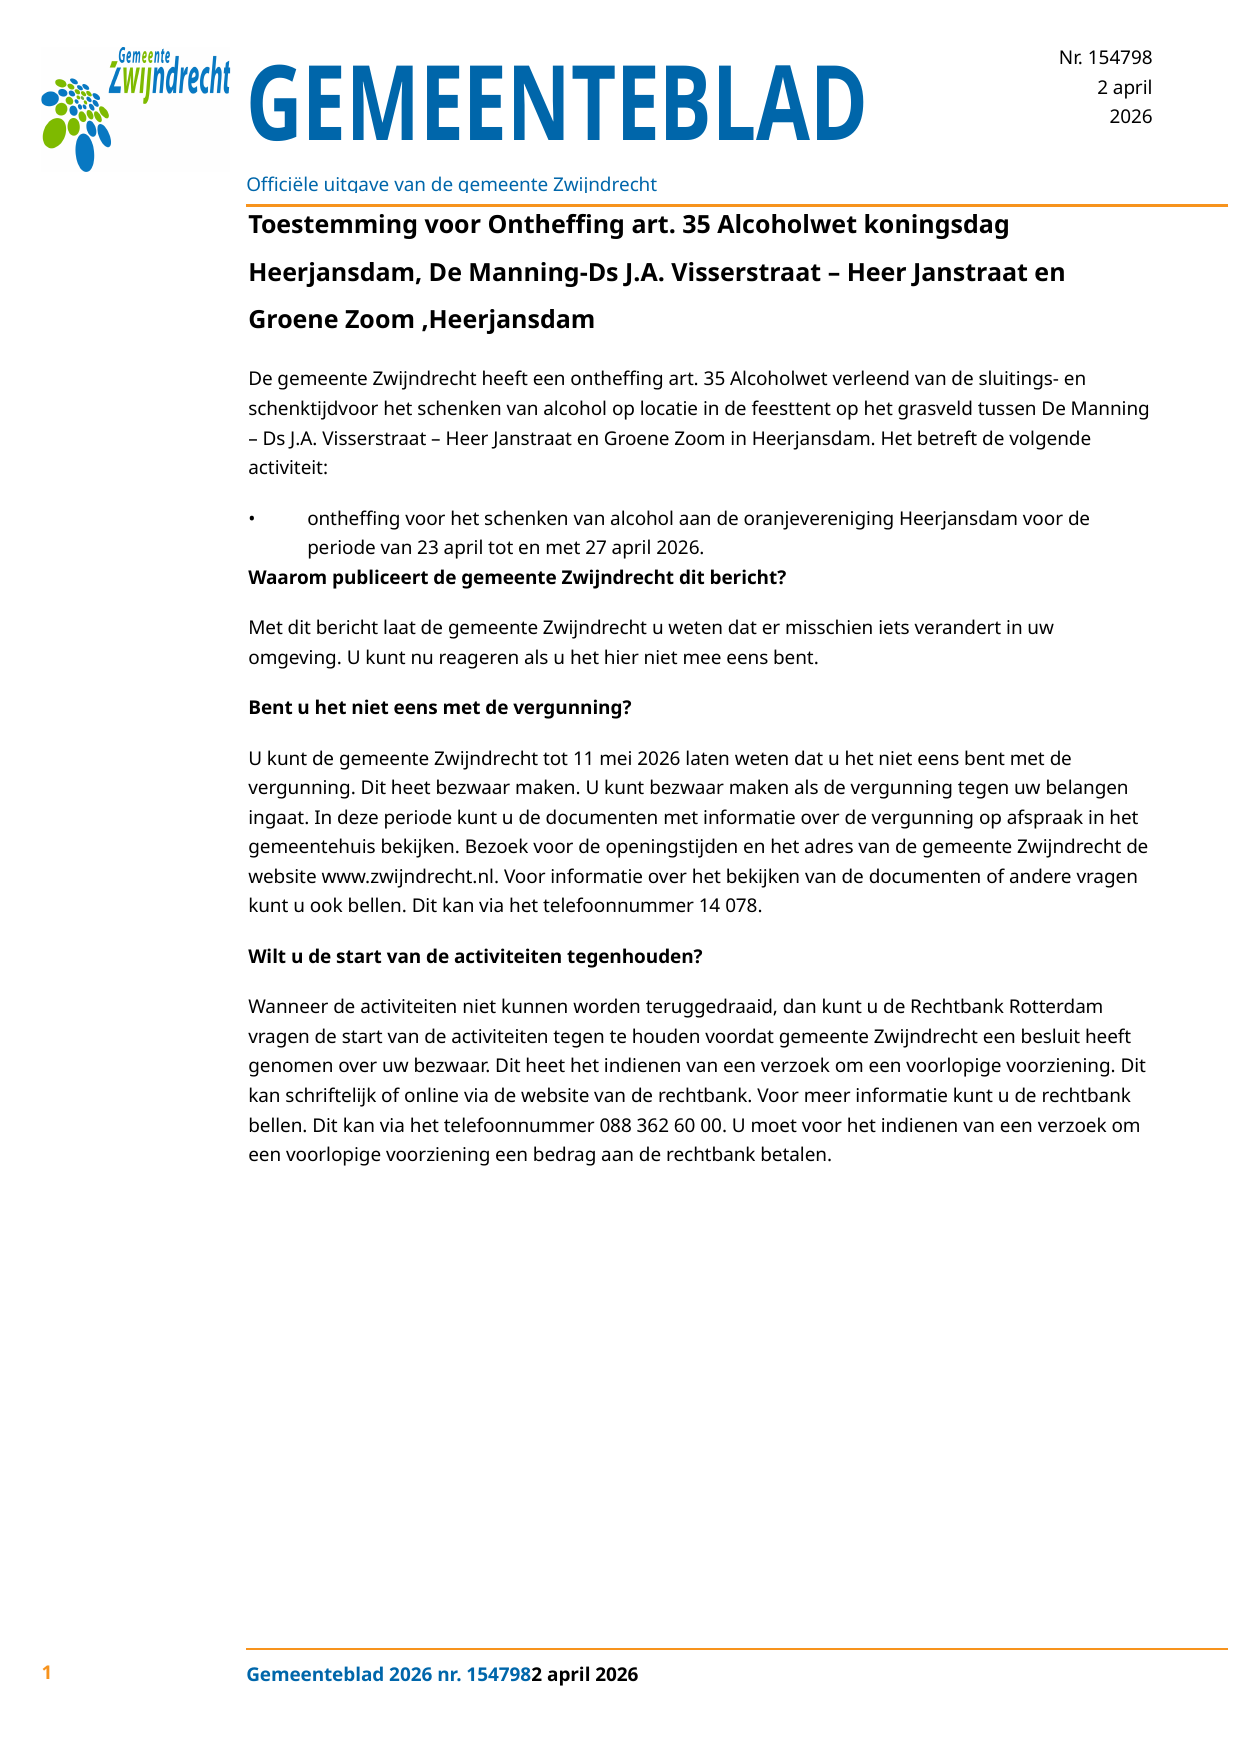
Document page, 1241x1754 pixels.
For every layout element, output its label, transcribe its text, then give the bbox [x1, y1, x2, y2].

text Met dit bericht laat de gemeente Zwijndrecht u weten dat er misschien iets verandert in uw omgeving. U kunt nu reageren als u het hier niet mee eens bent. [248, 614, 1152, 669]
text U kunt de gemeente Zwijndrecht tot 11 mei 2026 laten weten dat u het niet eens bent met de vergunning. Dit heet bezwaar maken. U kunt bezwaar maken als de vergunning tegen uw belangen ingaat. In deze periode kunt u de documenten met informatie over de vergunning op afspraak in het gemeentehuis bekijken. Bezoek voor de openingstijden en het adres van de gemeente Zwijndrecht de website www.zwijndrecht.nl. Voor informatie over het bekijken van de documenten of andere vragen kunt u ook bellen. Dit kan via het telefoonnummer 14 078. [248, 745, 1152, 918]
text Wilt u de start van de activiteiten tegenhouden? [248, 943, 1152, 969]
text Toestemming voor Ontheffing art. 35 Alcoholwet koningsdag Heerjansdam, De Manning-Ds J.A. Visserstraat – Heer Janstraat en Groene Zoom ,Heerjansdam [248, 207, 1152, 336]
text Wanneer de activiteiten niet kunnen worden teruggedraaid, dan kunt u de Rechtbank Rotterdam vragen de start van de activiteiten tegen te houden voordat gemeente Zwijndrecht een besluit heeft genomen over uw bezwaar. Dit heet het indienen van een verzoek om een voorlopige voorziening. Dit kan schriftelijk of online via de website van de rechtbank. Voor meer informatie kunt u de rechtbank bellen. Dit kan via het telefoonnummer 088 362 60 00. U moet voor het indienen van een verzoek om een voorlopige voorziening een bedrag aan de rechtbank betalen. [248, 993, 1152, 1167]
list ontheffing voor het schenken van alcohol aan de oranjevereniging Heerjansdam voor de periode van 23 april tot en met 27 april 2026. [248, 505, 1152, 560]
text Waarom publiceert de gemeente Zwijndrecht dit bericht? [248, 564, 1152, 589]
picture [41, 47, 231, 172]
text De gemeente Zwijndrecht heeft een ontheffing art. 35 Alcoholwet verleend van de sluitings- en schenktijdvoor het schenken van alcohol op locatie in de feesttent op het grasveld tussen De Manning – Ds J.A. Visserstraat – Heer Janstraat en Groene Zoom in Heerjansdam. Het betreft de volgende activiteit: [248, 366, 1152, 480]
text Bent u het niet eens met de vergunning? [248, 694, 1152, 720]
